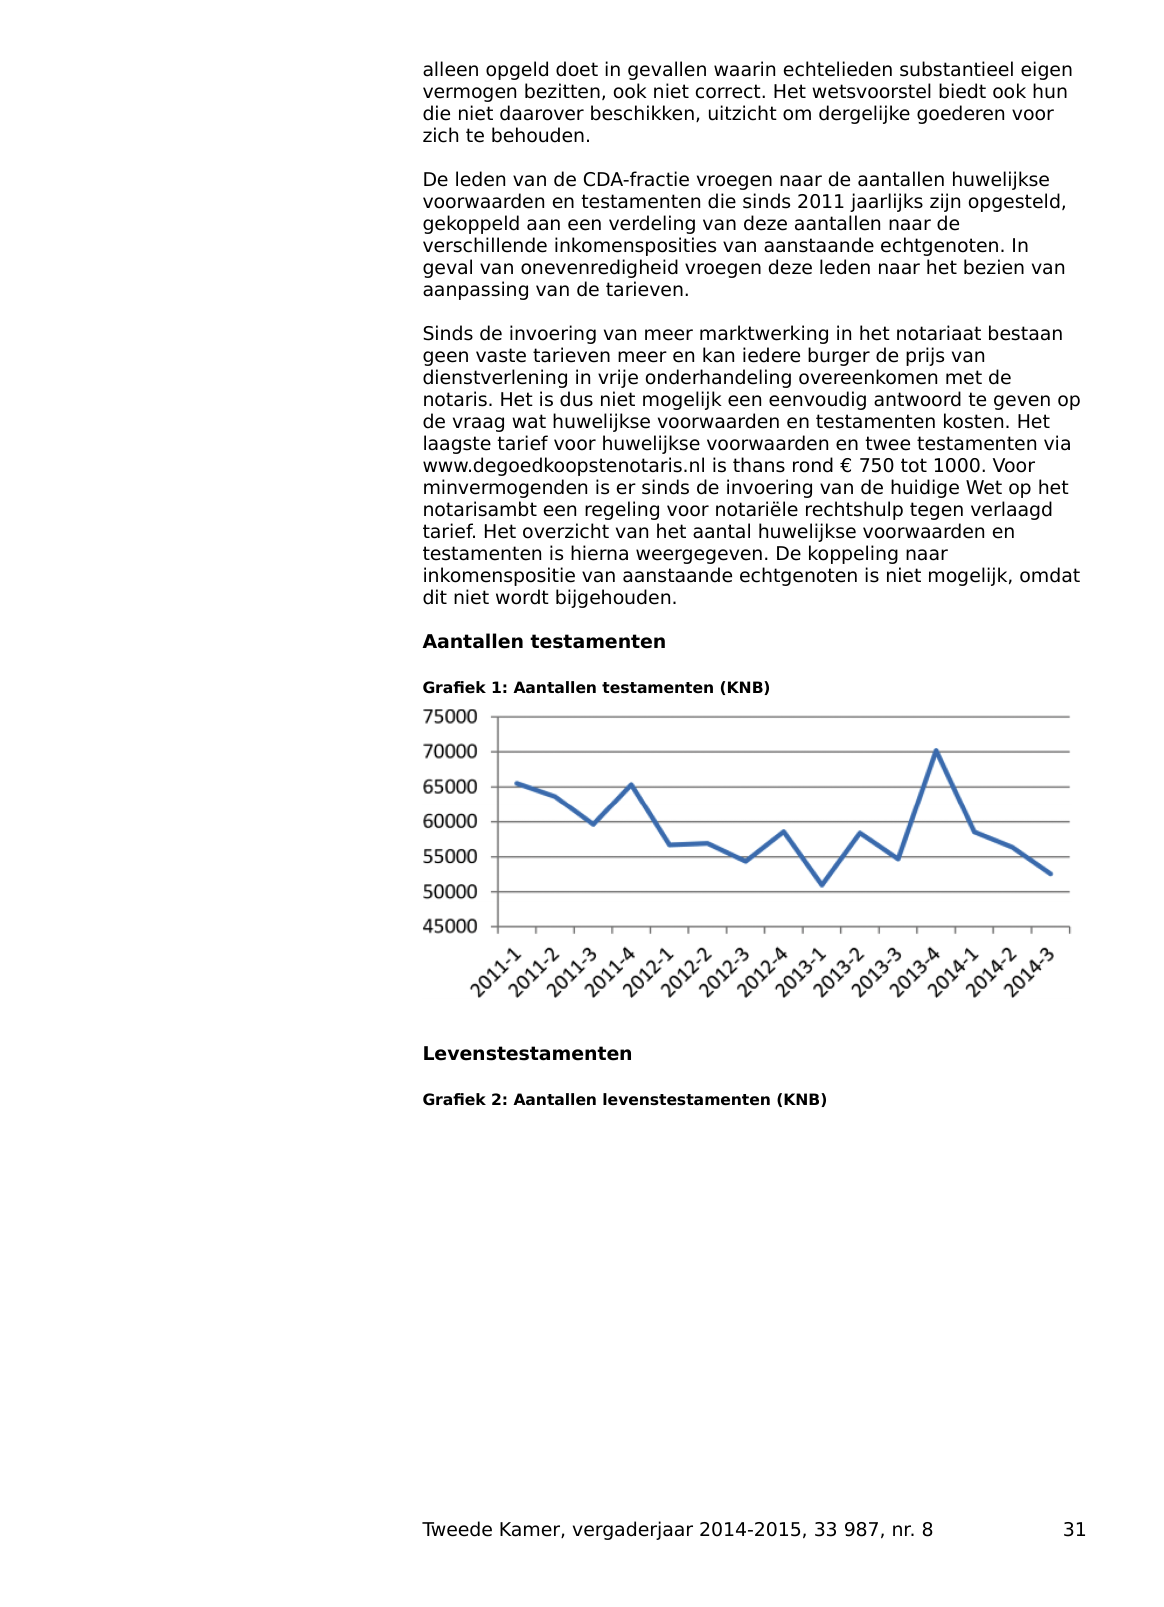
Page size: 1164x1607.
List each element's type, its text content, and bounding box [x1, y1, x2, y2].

text Grafiek 1: Aantallen testamenten (KNB) [422, 679, 1072, 697]
text De leden van de CDA-fractie vroegen naar de aantallen huwelijkse voorwaarden en testamenten die sinds 2011 jaarlijks zijn opgesteld, gekoppeld aan een verdeling van deze aantallen naar de verschillende inkomensposities van aanstaande echtgenoten. In geval van onevenredigheid vroegen deze leden naar het bezien van aanpassing van de tarieven. [422, 169, 1087, 301]
subtitle Levenstestamenten [422, 1043, 1087, 1064]
picture [422, 709, 1072, 999]
text Grafiek 2: Aantallen levenstestamenten (KNB) [422, 1091, 1072, 1109]
subtitle Aantallen testamenten [422, 631, 1087, 653]
text Sinds de invoering van meer marktwerking in het notariaat bestaan geen vaste tarieven meer en kan iedere burger de prijs van dienstverlening in vrije onderhandeling overeenkomen met de notaris. Het is dus niet mogelijk een eenvoudig antwoord te geven op de vraag wat huwelijkse voorwaarden en testamenten kosten. Het laagste tarief voor huwelijkse voorwaarden en twee testamenten via www.degoedkoopstenotaris.nl is thans rond € 750 tot 1000. Voor minvermogenden is er sinds de invoering van de huidige Wet op het notarisambt een regeling voor notariële rechtshulp tegen verlaagd tarief. Het overzicht van het aantal huwelijkse voorwaarden en testamenten is hierna weergegeven. De koppeling naar inkomenspositie van aanstaande echtgenoten is niet mogelijk, omdat dit niet wordt bijgehouden. [422, 323, 1087, 609]
text alleen opgeld doet in gevallen waarin echtelieden substantieel eigen vermogen bezitten, ook niet correct. Het wetsvoorstel biedt ook hun die niet daarover beschikken, uitzicht om dergelijke goederen voor zich te behouden. [422, 59, 1087, 147]
